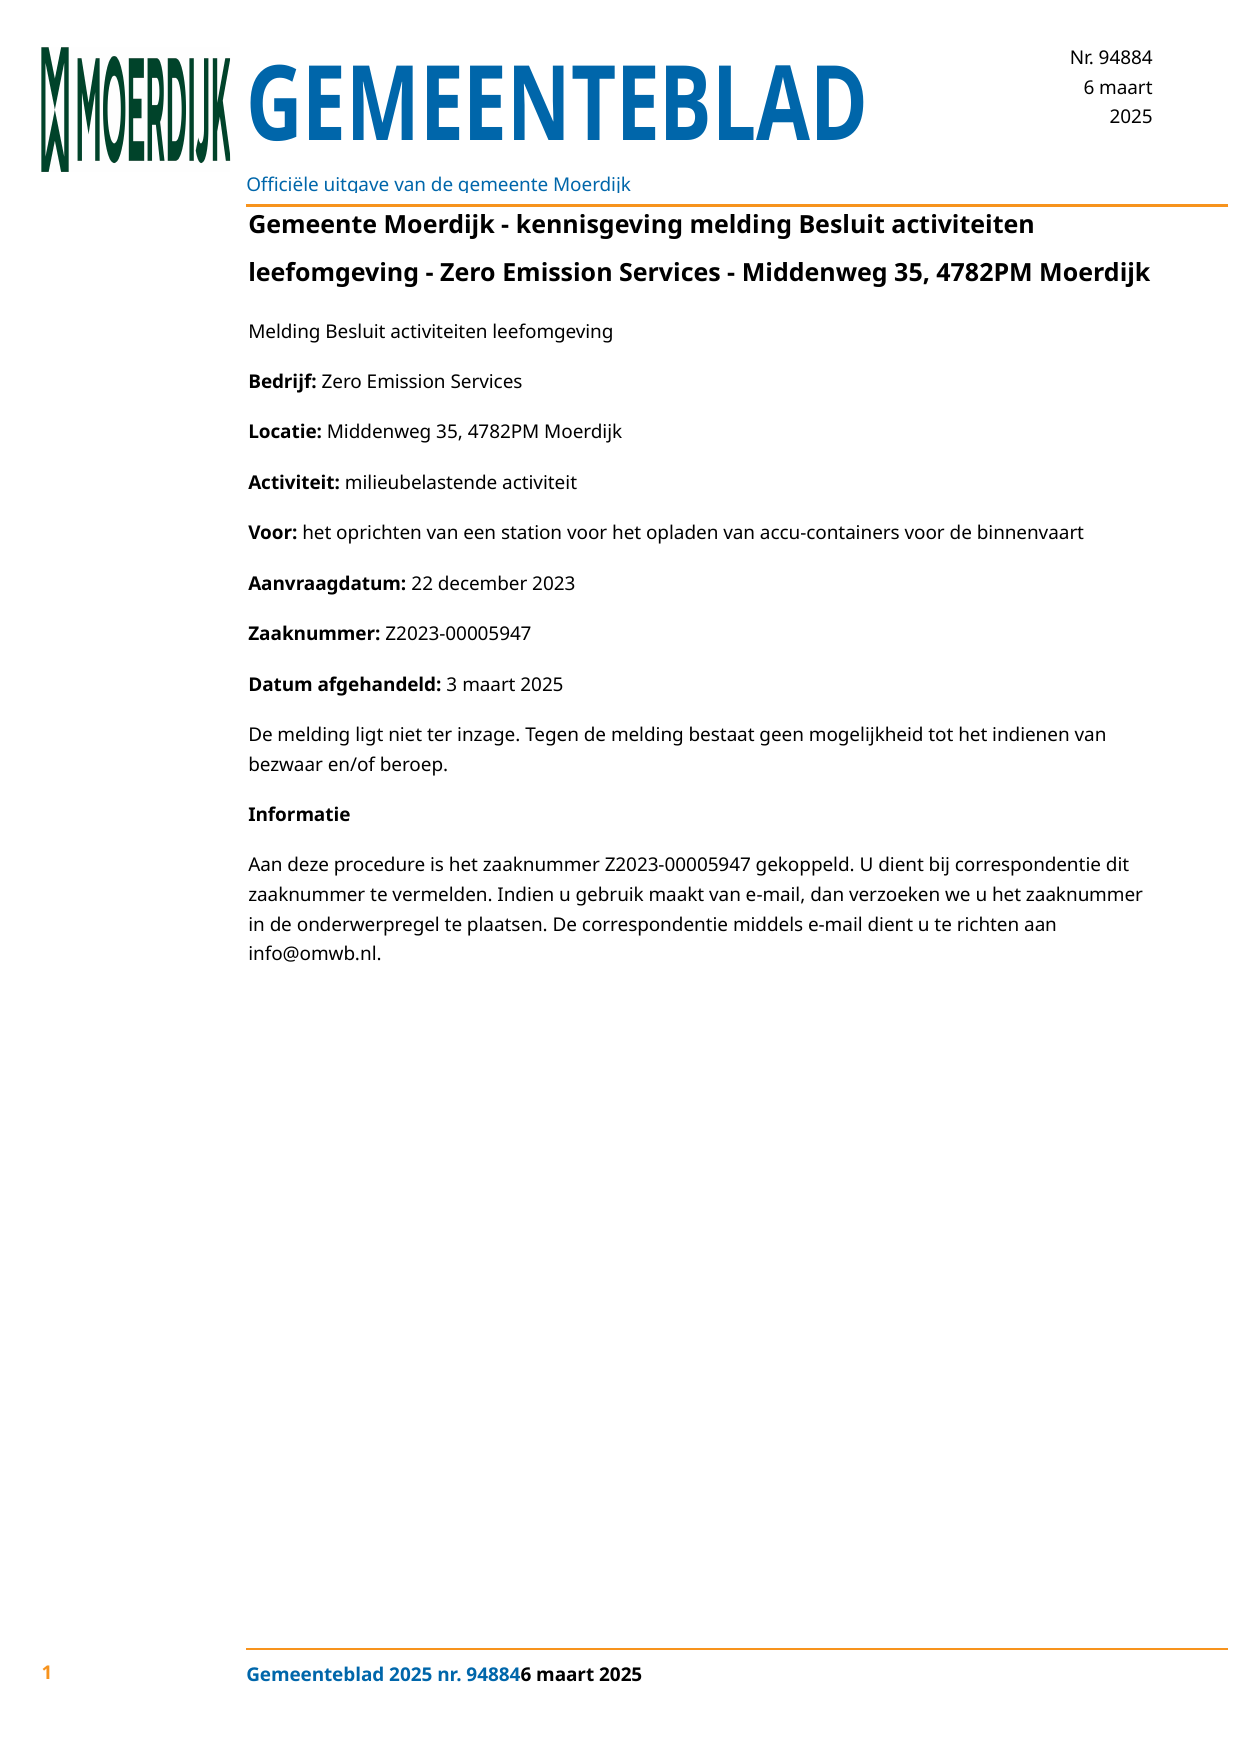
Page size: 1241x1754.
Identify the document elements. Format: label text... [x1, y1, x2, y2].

text Locatie: Middenweg 35, 4782PM Moerdijk [248, 419, 1152, 444]
text De melding ligt niet ter inzage. Tegen de melding bestaat geen mogelijkheid tot het indienen van bezwaar en/of beroep. [248, 721, 1152, 777]
text Aanvraagdatum: 22 december 2023 [248, 570, 1152, 596]
text Voor: het oprichten van een station voor het opladen van accu-containers voor de binnenvaart [248, 519, 1152, 545]
text Bedrijf: Zero Emission Services [248, 368, 1152, 394]
picture [41, 47, 231, 172]
text Gemeente Moerdijk - kennisgeving melding Besluit activiteiten leefomgeving - Zero Emission Services - Middenweg 35, 4782PM Moerdijk [248, 207, 1152, 288]
text Informatie [248, 801, 1152, 827]
text Datum afgehandeld: 3 maart 2025 [248, 671, 1152, 697]
text Zaaknummer: Z2023-00005947 [248, 620, 1152, 646]
text Aan deze procedure is het zaaknummer Z2023-00005947 gekoppeld. U dient bij correspondentie dit zaaknummer te vermelden. Indien u gebruik maakt van e-mail, dan verzoeken we u het zaaknummer in de onderwerpregel te plaatsen. De correspondentie middels e-mail dient u te richten aan info@omwb.nl. [248, 852, 1152, 966]
text Melding Besluit activiteiten leefomgeving [248, 318, 1152, 344]
text Activiteit: milieubelastende activiteit [248, 469, 1152, 495]
